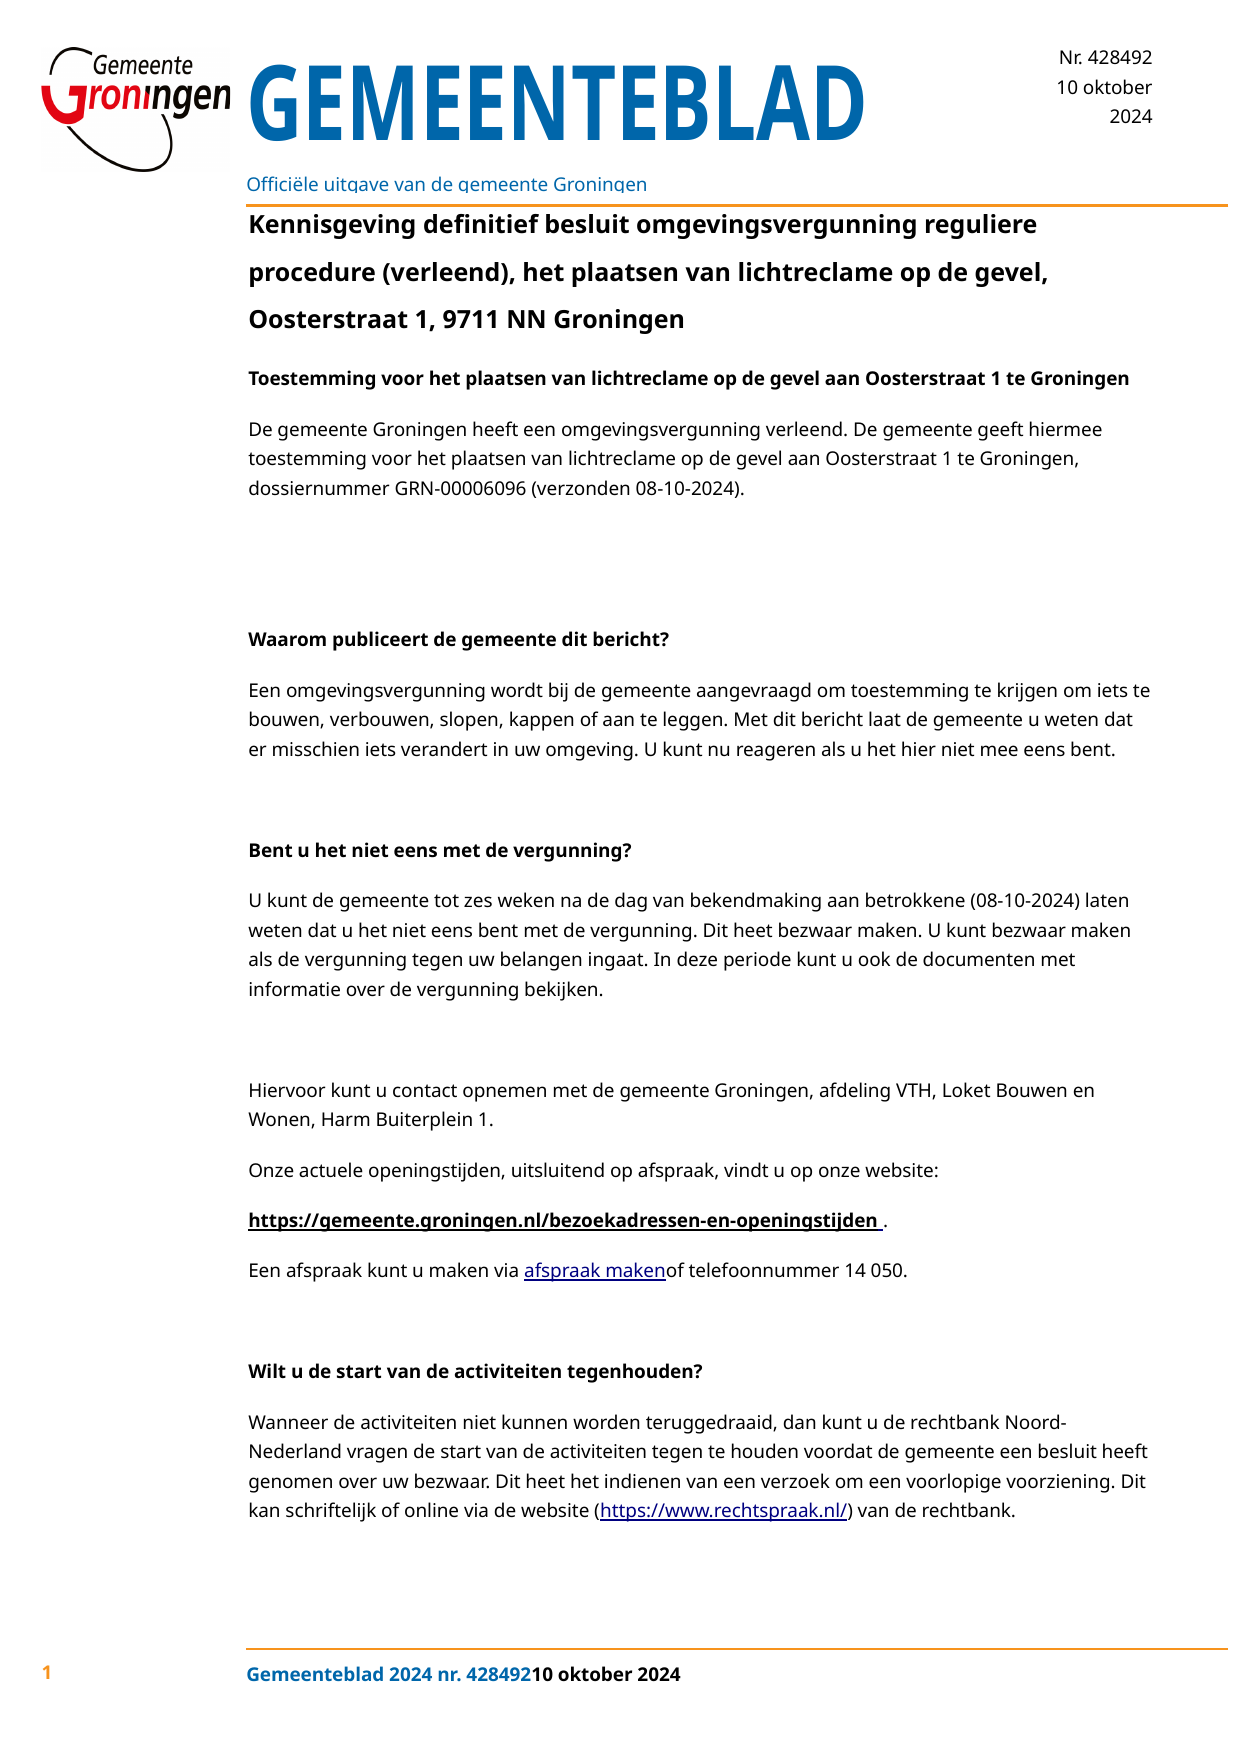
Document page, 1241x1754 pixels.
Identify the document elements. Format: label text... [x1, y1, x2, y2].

text Hiervoor kunt u contact opnemen met de gemeente Groningen, afdeling VTH, Loket Bouwen en Wonen, Harm Buiterplein 1. [248, 1077, 1152, 1132]
picture [41, 47, 231, 172]
text Een omgevingsvergunning wordt bij de gemeente aangevraagd om toestemming te krijgen om iets te bouwen, verbouwen, slopen, kappen of aan te leggen. Met dit bericht laat de gemeente u weten dat er misschien iets verandert in uw omgeving. U kunt nu reageren als u het hier niet mee eens bent. [248, 677, 1152, 762]
text Onze actuele openingstijden, uitsluitend op afspraak, vindt u op onze website: [248, 1157, 1152, 1182]
text De gemeente Groningen heeft een omgevingsvergunning verleend. De gemeente geeft hiermee toestemming voor het plaatsen van lichtreclame op de gevel aan Oosterstraat 1 te Groningen, dossiernummer GRN-00006096 (verzonden 08-10-2024). [248, 416, 1152, 501]
text Bent u het niet eens met de vergunning? [248, 837, 1152, 862]
text Wanneer de activiteiten niet kunnen worden teruggedraaid, dan kunt u de rechtbank Noord-Nederland vragen de start van de activiteiten tegen te houden voordat de gemeente een besluit heeft genomen over uw bezwaar. Dit heet het indienen van een verzoek om een voorlopige voorziening. Dit kan schriftelijk of online via de website (https://www.rechtspraak.nl/) van de rechtbank. [248, 1409, 1152, 1523]
text https://gemeente.groningen.nl/bezoekadressen-en-openingstijden . [248, 1207, 1152, 1233]
text Een afspraak kunt u maken via afspraak makenof telefoonnummer 14 050. [248, 1258, 1152, 1283]
text U kunt de gemeente tot zes weken na de dag van bekendmaking aan betrokkene (08-10-2024) laten weten dat u het niet eens bent met de vergunning. Dit heet bezwaar maken. U kunt bezwaar maken als de vergunning tegen uw belangen ingaat. In deze periode kunt u ook de documenten met informatie over de vergunning bekijken. [248, 887, 1152, 1002]
text Toestemming voor het plaatsen van lichtreclame op de gevel aan Oosterstraat 1 te Groningen [248, 366, 1152, 391]
text Waarom publiceert de gemeente dit bericht? [248, 626, 1152, 652]
text Wilt u de start van de activiteiten tegenhouden? [248, 1358, 1152, 1384]
text Kennisgeving definitief besluit omgevingsvergunning reguliere procedure (verleend), het plaatsen van lichtreclame op de gevel, Oosterstraat 1, 9711 NN Groningen [248, 207, 1152, 336]
